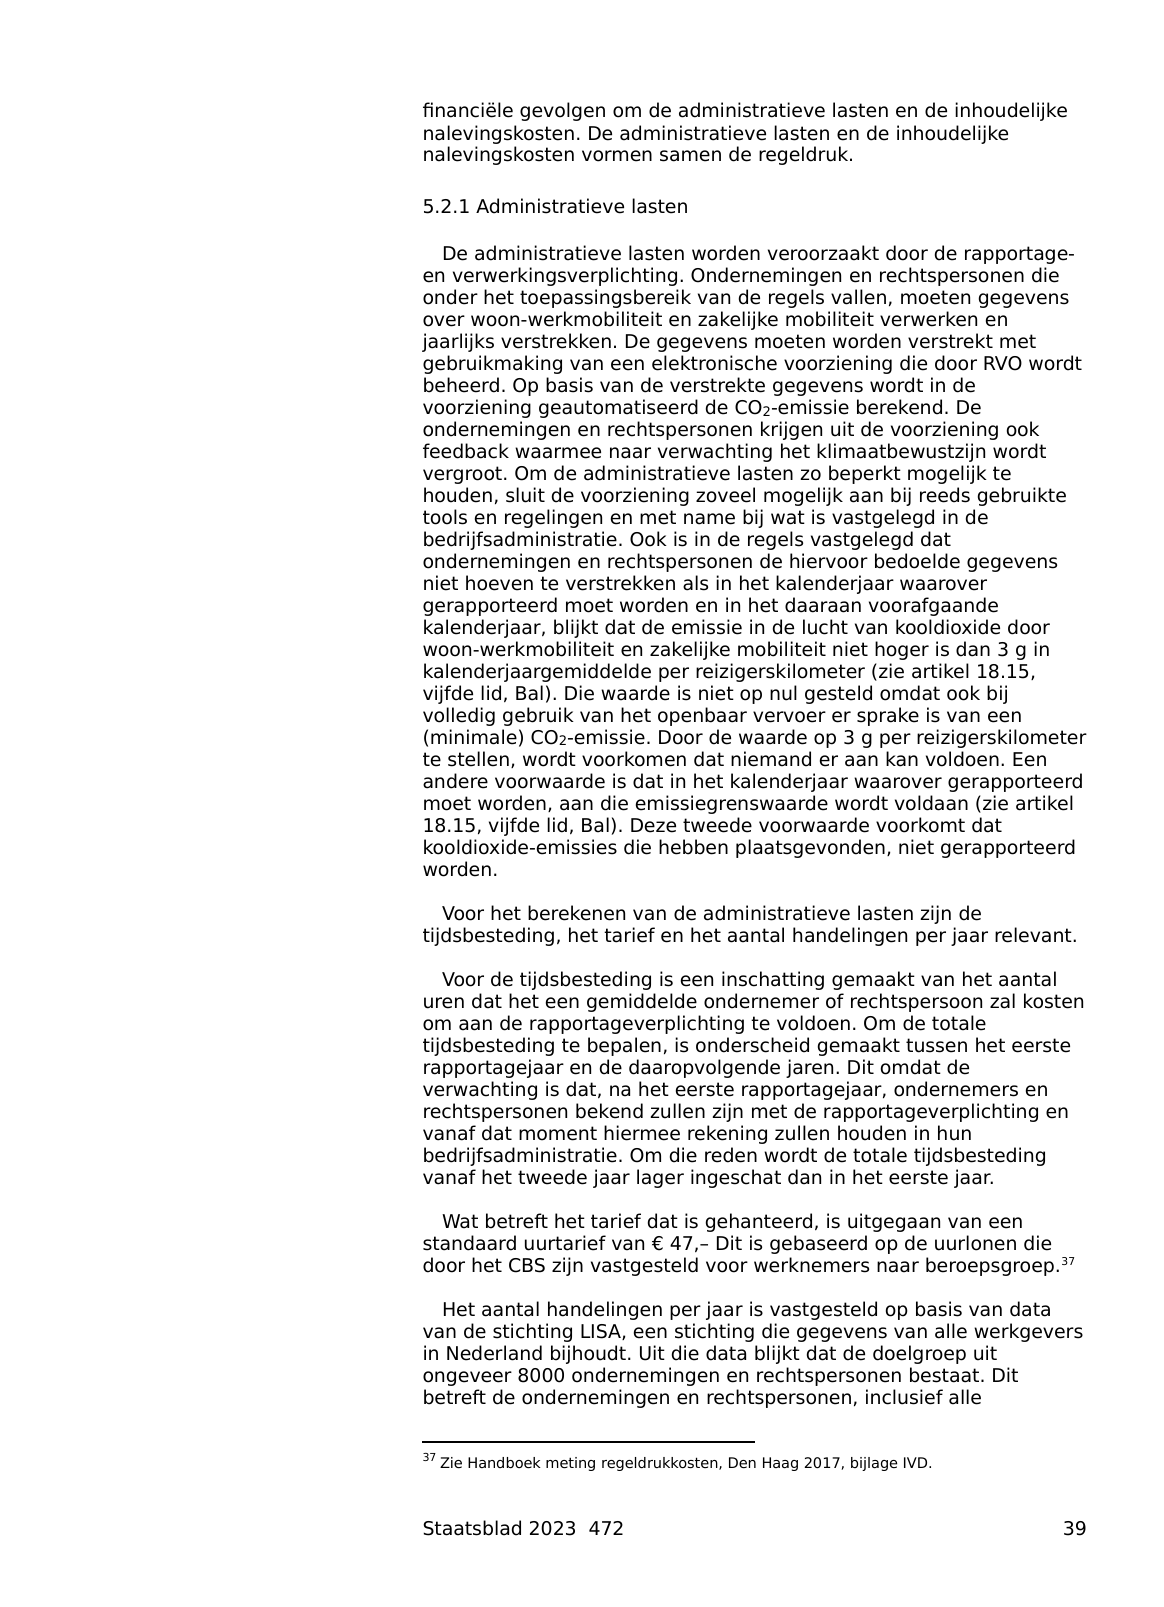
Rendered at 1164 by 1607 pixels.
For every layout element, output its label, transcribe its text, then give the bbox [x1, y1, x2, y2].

text De administratieve lasten worden veroorzaakt door de rapportage- en verwerkingsverplichting. Ondernemingen en rechtspersonen die onder het toepassingsbereik van de regels vallen, moeten gegevens over woon-werkmobiliteit en zakelijke mobiliteit verwerken en jaarlijks verstrekken. De gegevens moeten worden verstrekt met gebruikmaking van een elektronische voorziening die door RVO wordt beheerd. Op basis van de verstrekte gegevens wordt in de voorziening geautomatiseerd de CO2-emissie berekend. De ondernemingen en rechtspersonen krijgen uit de voorziening ook feedback waarmee naar verwachting het klimaatbewustzijn wordt vergroot. Om de administratieve lasten zo beperkt mogelijk te houden, sluit de voorziening zoveel mogelijk aan bij reeds gebruikte tools en regelingen en met name bij wat is vastgelegd in de bedrijfsadministratie. Ook is in de regels vastgelegd dat ondernemingen en rechtspersonen de hiervoor bedoelde gegevens niet hoeven te verstrekken als in het kalenderjaar waarover gerapporteerd moet worden en in het daaraan voorafgaande kalenderjaar, blijkt dat de emissie in de lucht van kooldioxide door woon-werkmobiliteit en zakelijke mobiliteit niet hoger is dan 3 g in kalenderjaargemiddelde per reizigerskilometer (zie artikel 18.15, vijfde lid, Bal). Die waarde is niet op nul gesteld omdat ook bij volledig gebruik van het openbaar vervoer er sprake is van een (minimale) CO2-emissie. Door de waarde op 3 g per reizigerskilometer te stellen, wordt voorkomen dat niemand er aan kan voldoen. Een andere voorwaarde is dat in het kalenderjaar waarover gerapporteerd moet worden, aan die emissiegrenswaarde wordt voldaan (zie artikel 18.15, vijfde lid, Bal). Deze tweede voorwaarde voorkomt dat kooldioxide-emissies die hebben plaatsgevonden, niet gerapporteerd worden. [422, 243, 1087, 881]
subtitle 5.2.1 Administratieve lasten [422, 196, 1087, 218]
text Voor het berekenen van de administratieve lasten zijn de tijdsbesteding, het tarief en het aantal handelingen per jaar relevant. [422, 903, 1087, 947]
text Voor de tijdsbesteding is een inschatting gemaakt van het aantal uren dat het een gemiddelde ondernemer of rechtspersoon zal kosten om aan de rapportageverplichting te voldoen. Om de totale tijdsbesteding te bepalen, is onderscheid gemaakt tussen het eerste rapportagejaar en de daaropvolgende jaren. Dit omdat de verwachting is dat, na het eerste rapportagejaar, ondernemers en rechtspersonen bekend zullen zijn met de rapportageverplichting en vanaf dat moment hiermee rekening zullen houden in hun bedrijfsadministratie. Om die reden wordt de totale tijdsbesteding vanaf het tweede jaar lager ingeschat dan in het eerste jaar. [422, 969, 1087, 1189]
text Het aantal handelingen per jaar is vastgesteld op basis van data van de stichting LISA, een stichting die gegevens van alle werkgevers in Nederland bijhoudt. Uit die data blijkt dat de doelgroep uit ongeveer 8000 ondernemingen en rechtspersonen bestaat. Dit betreft de ondernemingen en rechtspersonen, inclusief alle [422, 1299, 1087, 1409]
text Zie Handboek meting regeldrukkosten, Den Haag 2017, bijlage IVD. [422, 1451, 1087, 1473]
text financiële gevolgen om de administratieve lasten en de inhoudelijke nalevingskosten. De administratieve lasten en de inhoudelijke nalevingskosten vormen samen de regeldruk. [422, 100, 1087, 166]
text Wat betreft het tarief dat is gehanteerd, is uitgegaan van een standaard uurtarief van € 47,– Dit is gebaseerd op de uurlonen die door het CBS zijn vastgesteld voor werknemers naar beroepsgroep. [422, 1211, 1087, 1277]
